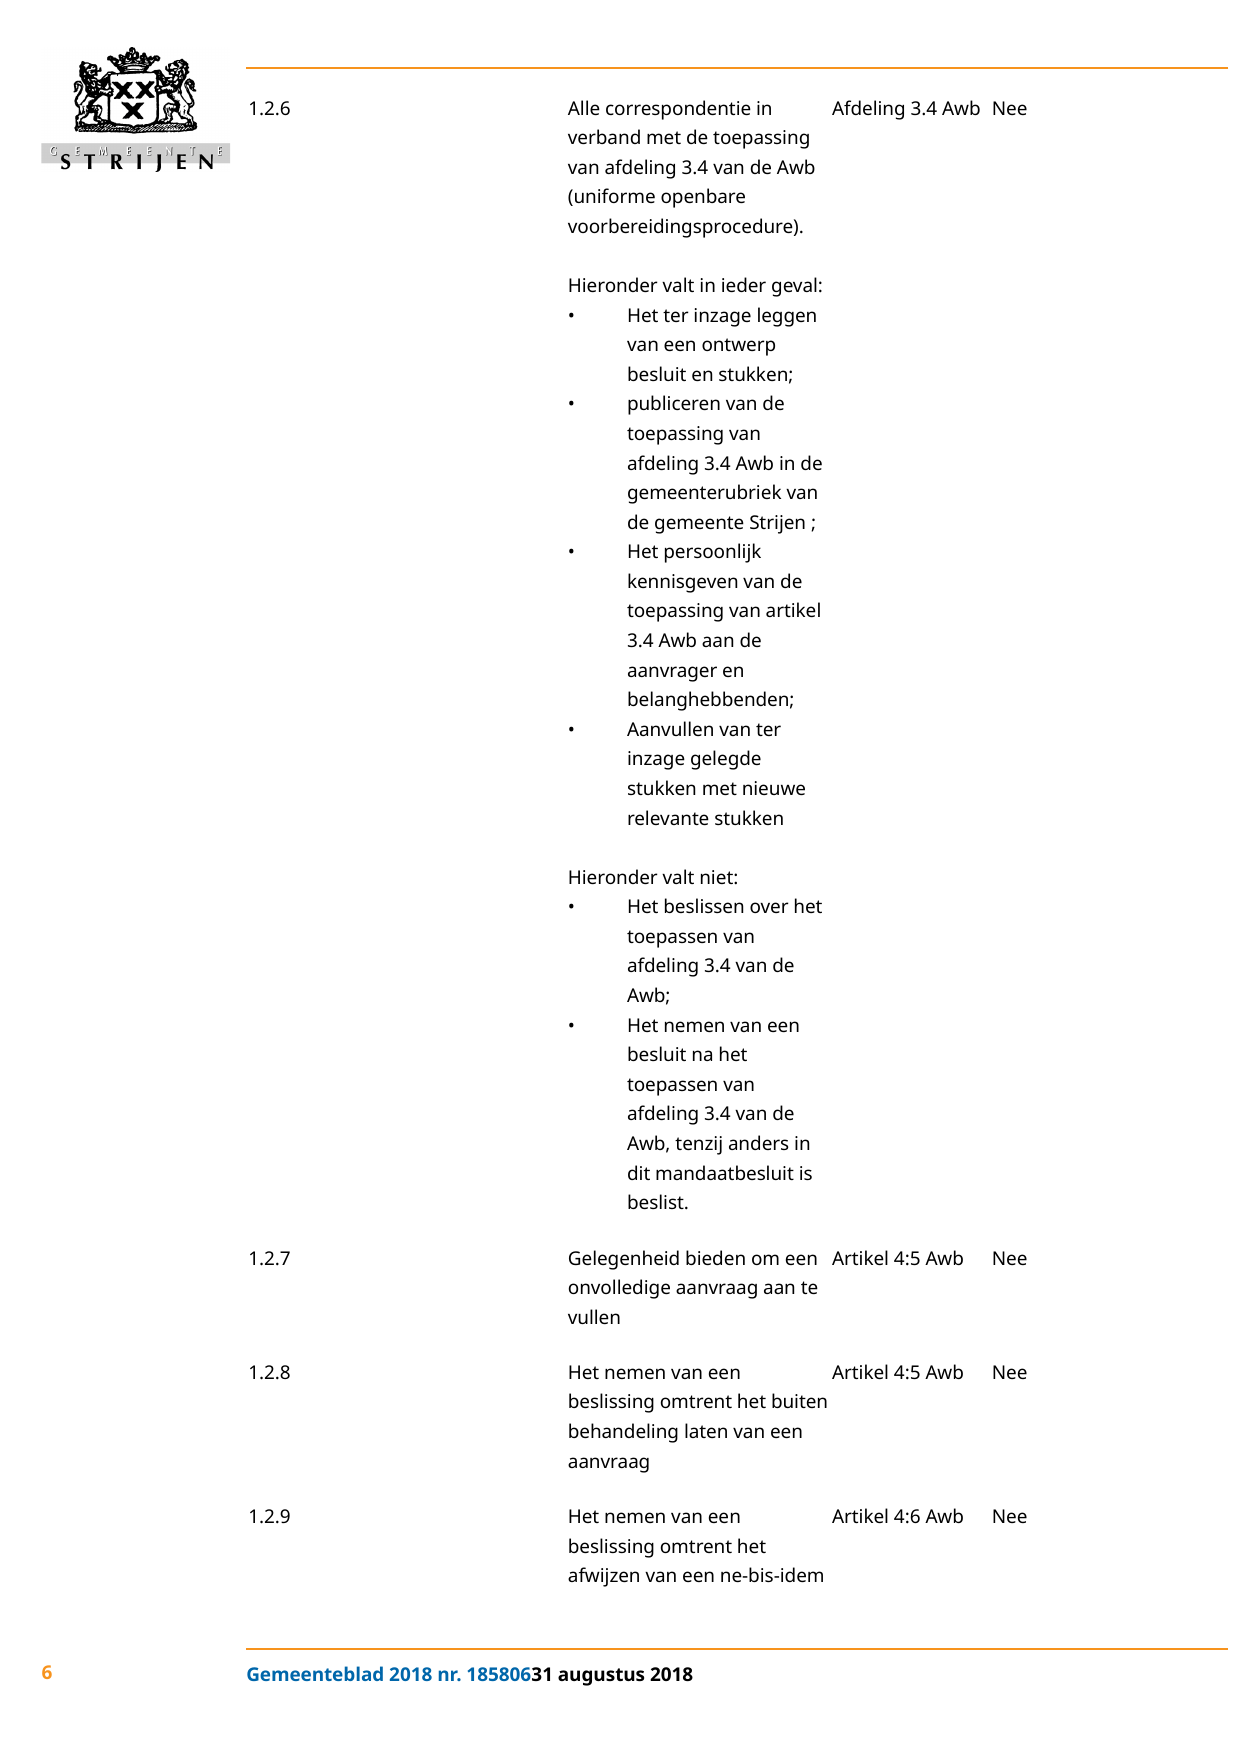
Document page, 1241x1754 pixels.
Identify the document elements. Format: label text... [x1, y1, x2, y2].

table_cell Artikel 4:6 Awb [832, 1503, 992, 1588]
table_cell Het nemen van een beslissing omtrent het afwijzen van een ne-bis-idem [568, 1503, 832, 1588]
table_cell Nee [992, 95, 1152, 1245]
table_cell Artikel 4:5 Awb [832, 1245, 992, 1359]
table_cell Alle correspondentie in verband met de toepassing van afdeling 3.4 van de Awb (uniforme openbare voorbereidingsprocedure). Hieronder valt in ieder geval: Het ter inzage leggen van een ontwerp besluit en stukken; publiceren van de toepassing van afdeling 3.4 Awb in de gemeenterubriek van de gemeente Strijen ; Het persoonlijk kennisgeven van de toepassing van artikel 3.4 Awb aan de aanvrager en belanghebbenden; Aanvullen van ter inzage gelegde stukken met nieuwe relevante stukken Hieronder valt niet: Het beslissen over het toepassen van afdeling 3.4 van de Awb; Het nemen van een besluit na het toepassen van afdeling 3.4 van de Awb, tenzij anders in dit mandaatbesluit is beslist. [568, 95, 832, 1245]
table_cell Het nemen van een beslissing omtrent het buiten behandeling laten van een aanvraag [568, 1359, 832, 1503]
table_cell Gelegenheid bieden om een onvolledige aanvraag aan te vullen [568, 1245, 832, 1359]
picture [41, 47, 231, 172]
table_cell Artikel 4:5 Awb [832, 1359, 992, 1503]
table_cell 1.2.7 [248, 1245, 568, 1359]
table_cell 1.2.8 [248, 1359, 568, 1503]
table_cell Nee [992, 1503, 1152, 1588]
table_cell Afdeling 3.4 Awb [832, 95, 992, 1245]
table_cell Nee [992, 1245, 1152, 1359]
table_cell Nee [992, 1359, 1152, 1503]
table_cell 1.2.6 [248, 95, 568, 1245]
table_cell 1.2.9 [248, 1503, 568, 1588]
